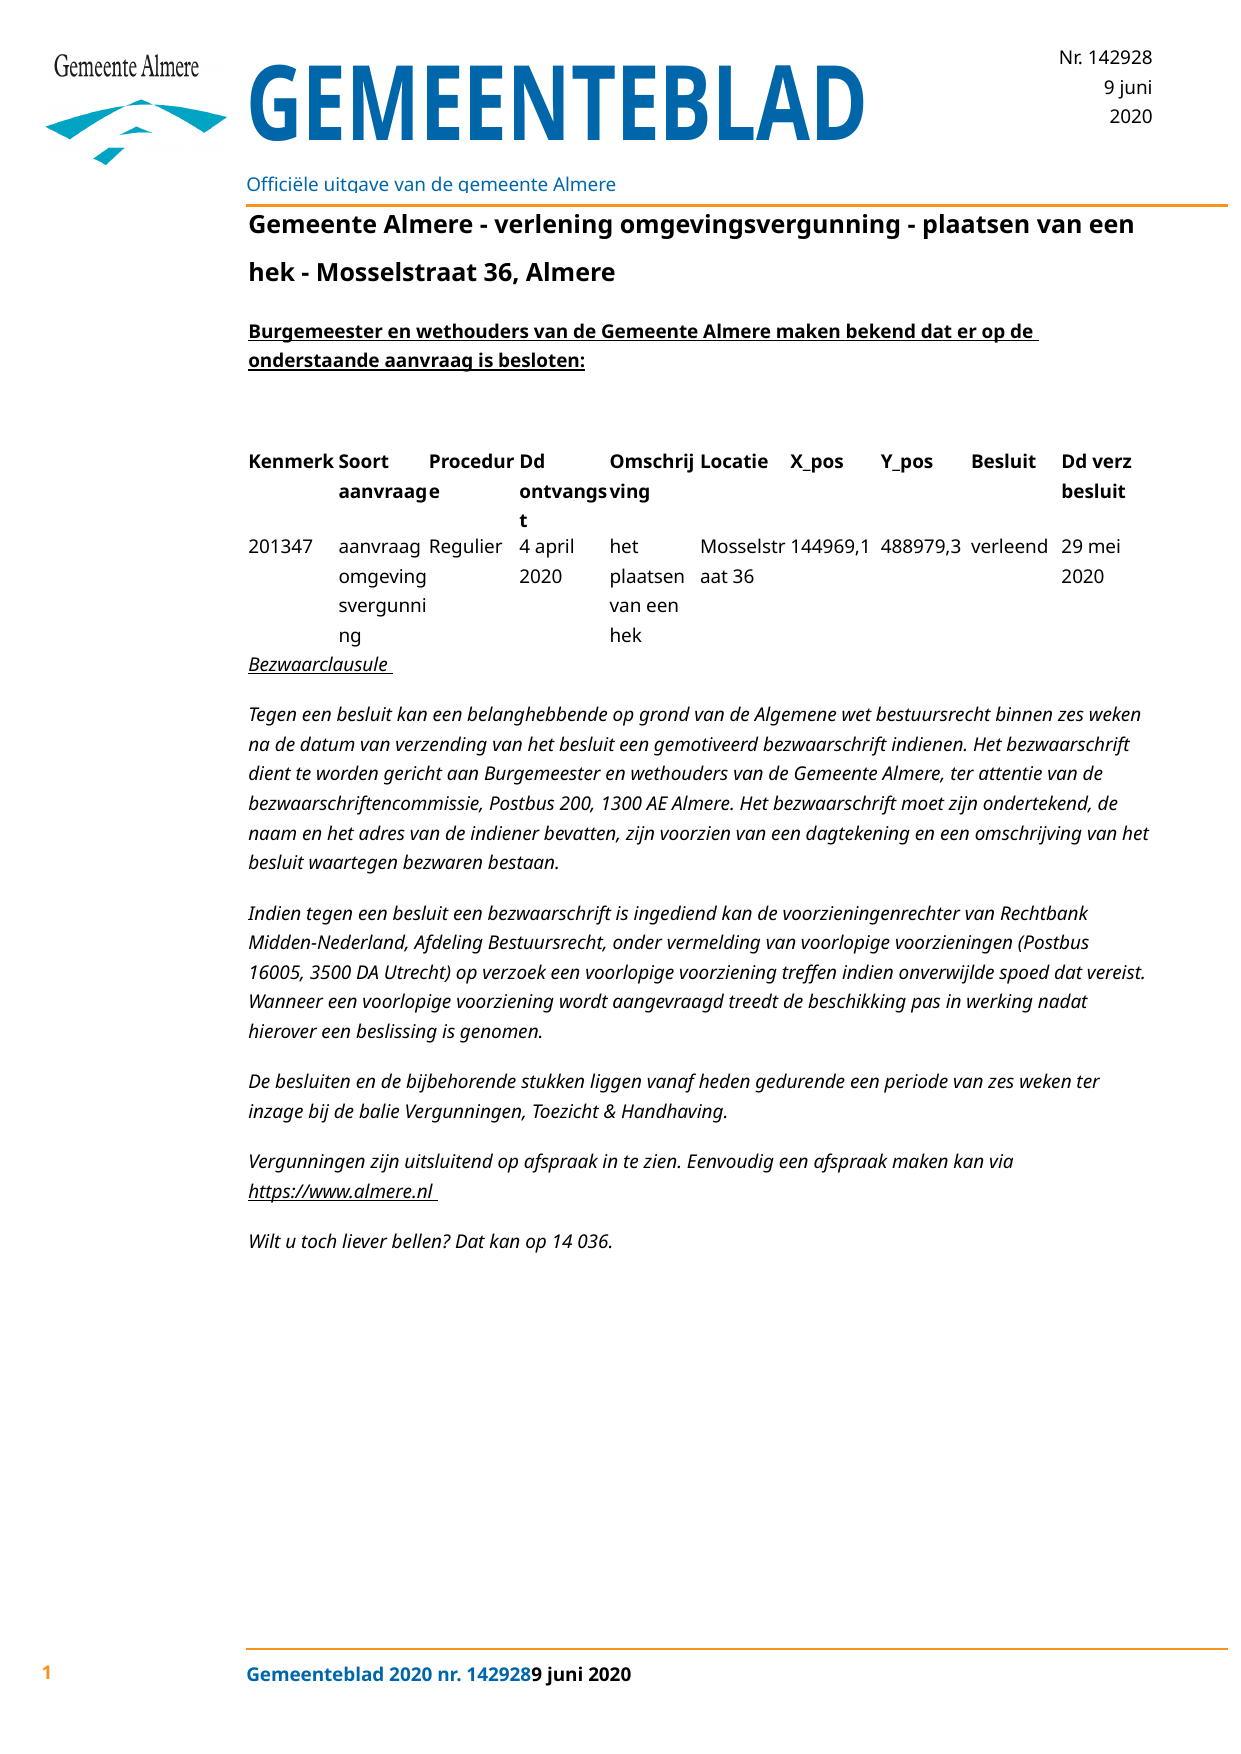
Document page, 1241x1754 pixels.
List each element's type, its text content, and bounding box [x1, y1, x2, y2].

table_header Dd ontvangst [519, 449, 609, 533]
table_header Locatie [700, 449, 790, 533]
text Burgemeester en wethouders van de Gemeente Almere maken bekend dat er op de onderstaande aanvraag is besloten: [248, 318, 1152, 373]
text Tegen een besluit kan een belanghebbende op grond van de Algemene wet bestuursrecht binnen zes weken na de datum van verzending van het besluit een gemotiveerd bezwaarschrift indienen. Het bezwaarschrift dient te worden gericht aan Burgemeester en wethouders van de Gemeente Almere, ter attentie van de bezwaarschriftencommissie, Postbus 200, 1300 AE Almere. Het bezwaarschrift moet zijn ondertekend, de naam en het adres van de indiener bevatten, zijn voorzien van een dagtekening en een omschrijving van het besluit waartegen bezwaren bestaan. [248, 701, 1152, 875]
text Gemeente Almere - verlening omgevingsvergunning - plaatsen van een hek - Mosselstraat 36, Almere [248, 207, 1152, 288]
picture [41, 47, 231, 172]
table_cell 201347 [248, 533, 338, 648]
table_cell het plaatsen van een hek [609, 533, 700, 648]
text De besluiten en de bijbehorende stukken liggen vanaf heden gedurende een periode van zes weken ter inzage bij de balie Vergunningen, Toezicht & Handhaving. [248, 1068, 1152, 1124]
table_cell 29 mei 2020 [1061, 533, 1152, 648]
table_header Y_pos [881, 449, 971, 533]
table_cell Mosselstraat 36 [700, 533, 790, 648]
table_header X_pos [790, 449, 881, 533]
table_cell 4 april 2020 [519, 533, 609, 648]
table_cell aanvraag omgevingsvergunning [338, 533, 429, 648]
text Wilt u toch liever bellen? Dat kan op 14 036. [248, 1228, 1152, 1254]
table_header Dd verz besluit [1061, 449, 1152, 533]
text Vergunningen zijn uitsluitend op afspraak in te zien. Eenvoudig een afspraak maken kan via https://www.almere.nl [248, 1148, 1152, 1204]
table_header Kenmerk [248, 449, 338, 533]
table_cell verleend [971, 533, 1061, 648]
table_header Procedure [429, 449, 519, 533]
table_header Soort aanvraag [338, 449, 429, 533]
table_cell Regulier [429, 533, 519, 648]
table_header Besluit [971, 449, 1061, 533]
table_cell 488979,3 [881, 533, 971, 648]
table_header Omschrijving [609, 449, 700, 533]
text Indien tegen een besluit een bezwaarschrift is ingediend kan de voorzieningenrechter van Rechtbank Midden-Nederland, Afdeling Bestuursrecht, onder vermelding van voorlopige voorzieningen (Postbus 16005, 3500 DA Utrecht) op verzoek een voorlopige voorziening treffen indien onverwijlde spoed dat vereist. Wanneer een voorlopige voorziening wordt aangevraagd treedt de beschikking pas in werking nadat hierover een beslissing is genomen. [248, 900, 1152, 1044]
table_cell 144969,1 [790, 533, 881, 648]
text Bezwaarclausule [248, 651, 1152, 677]
